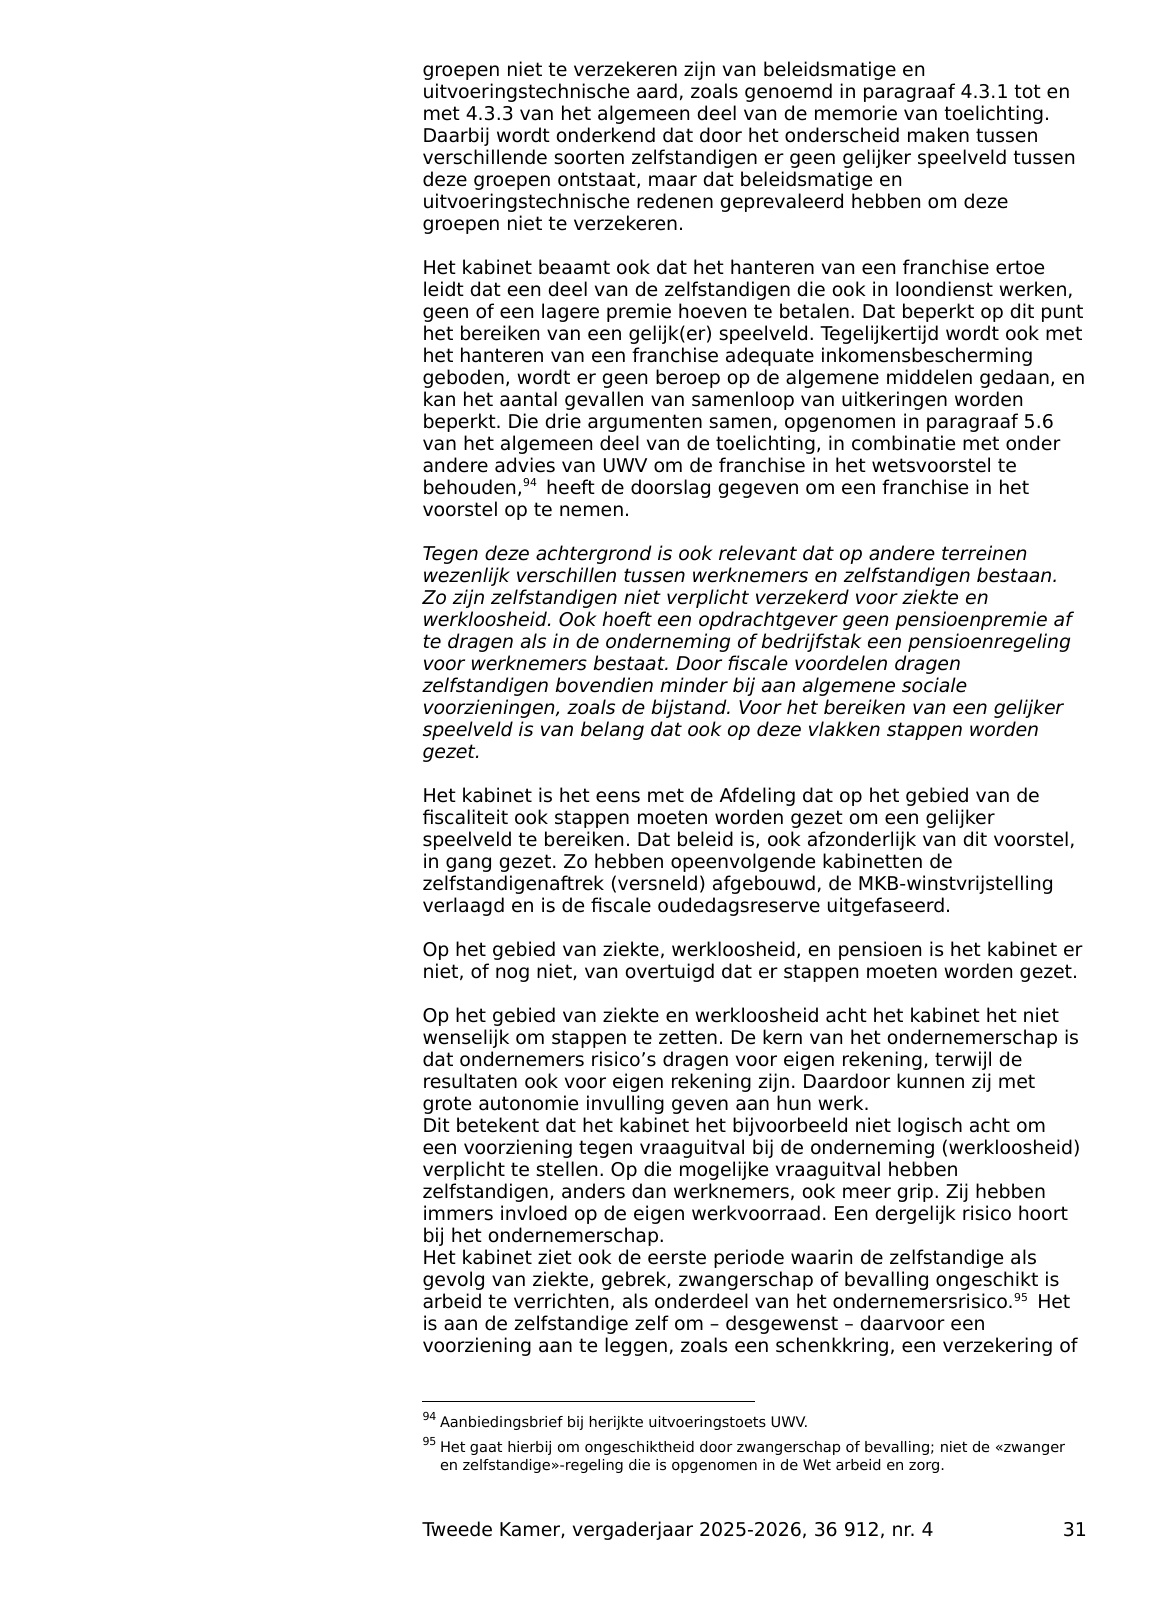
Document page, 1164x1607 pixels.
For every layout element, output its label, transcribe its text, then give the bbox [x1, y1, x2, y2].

text Tegen deze achtergrond is ook relevant dat op andere terreinen wezenlijk verschillen tussen werknemers en zelfstandigen bestaan. Zo zijn zelfstandigen niet verplicht verzekerd voor ziekte en werkloosheid. Ook hoeft een opdrachtgever geen pensioenpremie af te dragen als in de onderneming of bedrijfstak een pensioenregeling voor werknemers bestaat. Door fiscale voordelen dragen zelfstandigen bovendien minder bij aan algemene sociale voorzieningen, zoals de bijstand. Voor het bereiken van een gelijker speelveld is van belang dat ook op deze vlakken stappen worden gezet. [422, 543, 1087, 763]
text Op het gebied van ziekte en werkloosheid acht het kabinet het niet wenselijk om stappen te zetten. De kern van het ondernemerschap is dat ondernemers risico’s dragen voor eigen rekening, terwijl de resultaten ook voor eigen rekening zijn. Daardoor kunnen zij met grote autonomie invulling geven aan hun werk. [422, 1005, 1087, 1115]
text Het gaat hierbij om ongeschiktheid door zwangerschap of bevalling; niet de «zwanger en zelfstandige»-regeling die is opgenomen in de Wet arbeid en zorg. [422, 1435, 1087, 1474]
text Op het gebied van ziekte, werkloosheid, en pensioen is het kabinet er niet, of nog niet, van overtuigd dat er stappen moeten worden gezet. [422, 939, 1087, 983]
text Het kabinet beaamt ook dat het hanteren van een franchise ertoe leidt dat een deel van de zelfstandigen die ook in loondienst werken, geen of een lagere premie hoeven te betalen. Dat beperkt op dit punt het bereiken van een gelijk(er) speelveld. Tegelijkertijd wordt ook met het hanteren van een franchise adequate inkomensbescherming geboden, wordt er geen beroep op de algemene middelen gedaan, en kan het aantal gevallen van samenloop van uitkeringen worden beperkt. Die drie argumenten samen, opgenomen in paragraaf 5.6 van het algemeen deel van de toelichting, in combinatie met onder andere advies van UWV om de franchise in het wetsvoorstel te behouden, heeft de doorslag gegeven om een franchise in het voorstel op te nemen. [422, 257, 1087, 521]
text Dit betekent dat het kabinet het bijvoorbeeld niet logisch acht om een voorziening tegen vraaguitval bij de onderneming (werkloosheid) verplicht te stellen. Op die mogelijke vraaguitval hebben zelfstandigen, anders dan werknemers, ook meer grip. Zij hebben immers invloed op de eigen werkvoorraad. Een dergelijk risico hoort bij het ondernemerschap. [422, 1115, 1087, 1247]
text groepen niet te verzekeren zijn van beleidsmatige en uitvoeringstechnische aard, zoals genoemd in paragraaf 4.3.1 tot en met 4.3.3 van het algemeen deel van de memorie van toelichting. Daarbij wordt onderkend dat door het onderscheid maken tussen verschillende soorten zelfstandigen er geen gelijker speelveld tussen deze groepen ontstaat, maar dat beleidsmatige en uitvoeringstechnische redenen geprevaleerd hebben om deze groepen niet te verzekeren. [422, 59, 1087, 235]
text Het kabinet ziet ook de eerste periode waarin de zelfstandige als gevolg van ziekte, gebrek, zwangerschap of bevalling ongeschikt is arbeid te verrichten, als onderdeel van het ondernemersrisico. Het is aan de zelfstandige zelf om – desgewenst – daarvoor een voorziening aan te leggen, zoals een schenkkring, een verzekering of [422, 1247, 1087, 1357]
text Aanbiedingsbrief bij herijkte uitvoeringstoets UWV. [422, 1410, 1087, 1432]
text Het kabinet is het eens met de Afdeling dat op het gebied van de fiscaliteit ook stappen moeten worden gezet om een gelijker speelveld te bereiken. Dat beleid is, ook afzonderlijk van dit voorstel, in gang gezet. Zo hebben opeenvolgende kabinetten de zelfstandigenaftrek (versneld) afgebouwd, de MKB-winstvrijstelling verlaagd en is de fiscale oudedagsreserve uitgefaseerd. [422, 785, 1087, 917]
